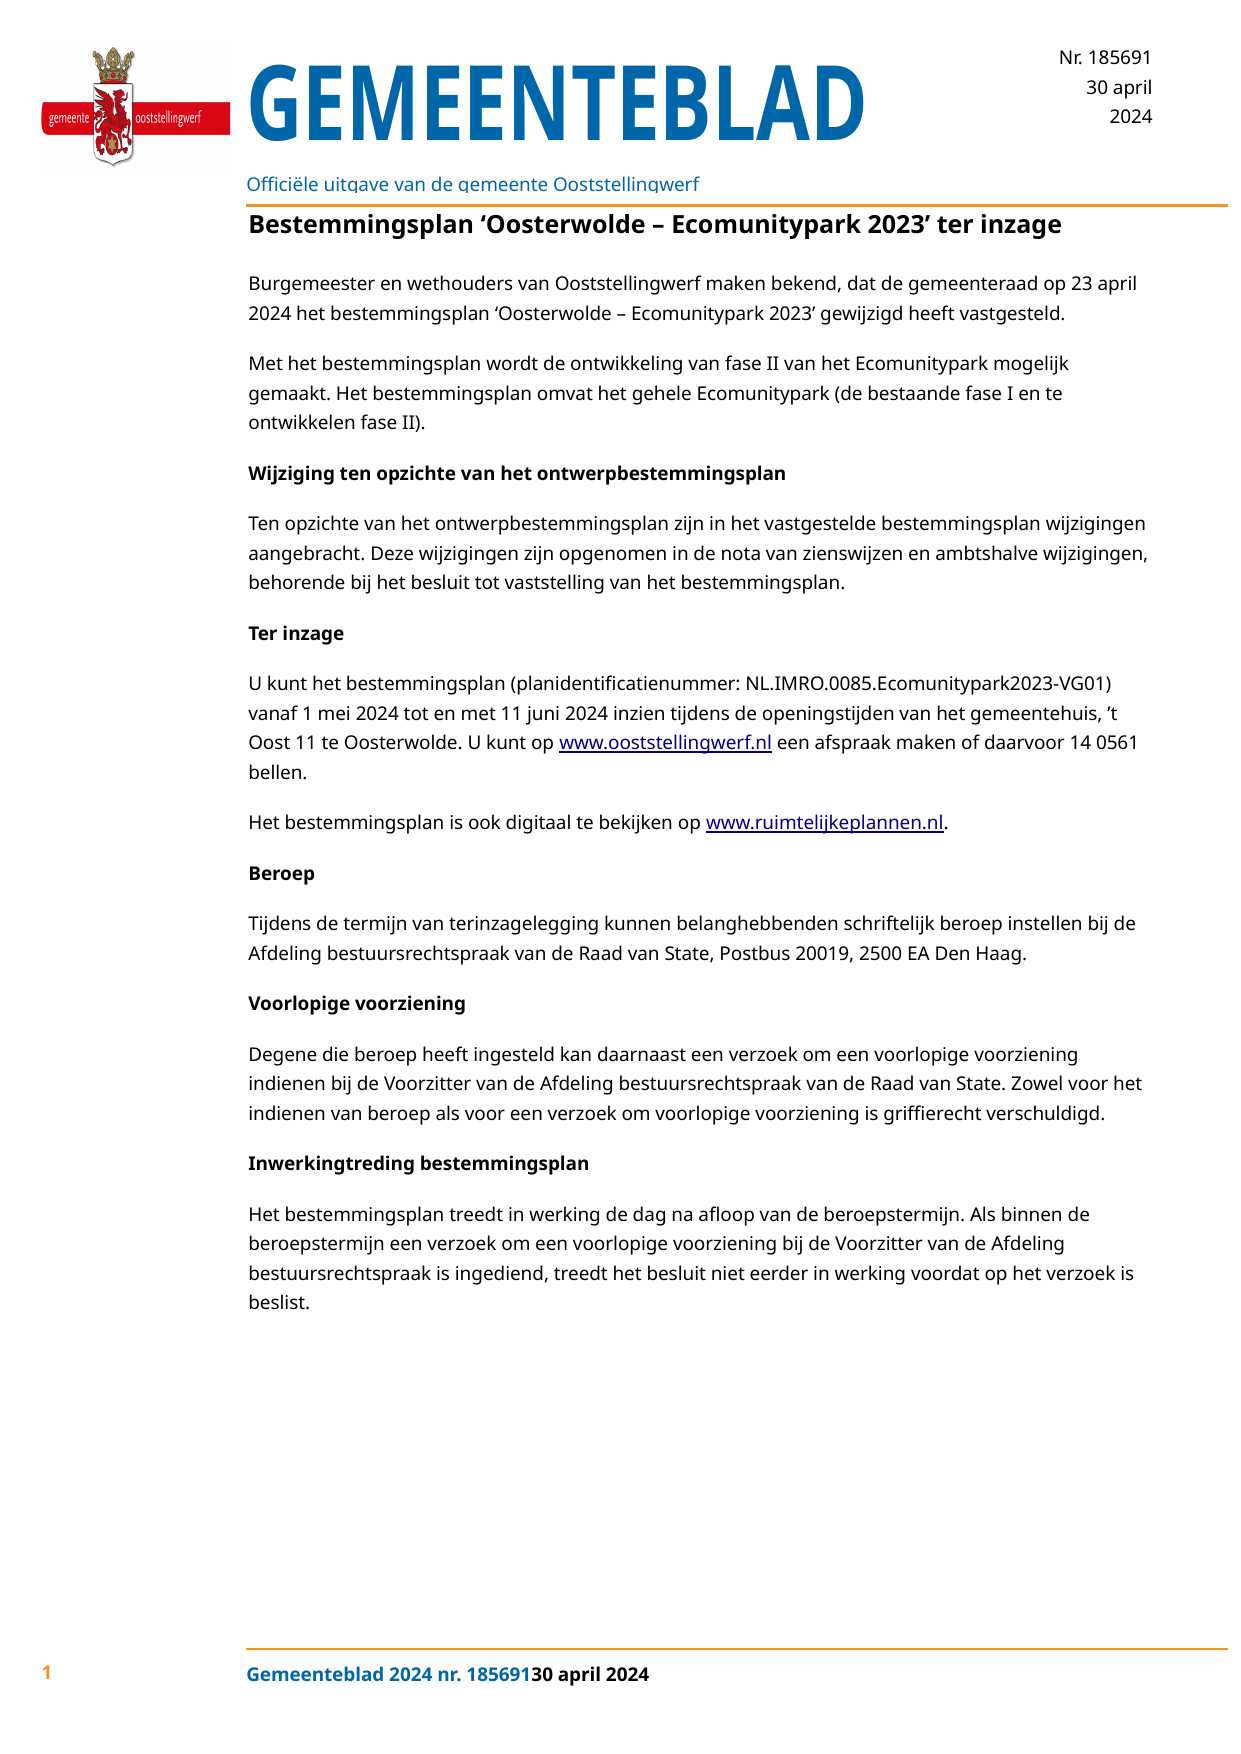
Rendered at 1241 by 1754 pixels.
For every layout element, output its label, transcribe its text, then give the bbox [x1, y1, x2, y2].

text Met het bestemmingsplan wordt de ontwikkeling van fase II van het Ecomunitypark mogelijk gemaakt. Het bestemmingsplan omvat het gehele Ecomunitypark (de bestaande fase I en te ontwikkelen fase II). [248, 350, 1152, 435]
text U kunt het bestemmingsplan (planidentificatienummer: NL.IMRO.0085.Ecomunitypark2023-VG01) vanaf 1 mei 2024 tot en met 11 juni 2024 inzien tijdens de openingstijden van het gemeentehuis, ’t Oost 11 te Oosterwolde. U kunt op www.ooststellingwerf.nl een afspraak maken of daarvoor 14 0561 bellen. [248, 670, 1152, 785]
text Inwerkingtreding bestemmingsplan [248, 1150, 1152, 1176]
text Voorlopige voorziening [248, 990, 1152, 1016]
picture [41, 47, 231, 172]
text Het bestemmingsplan is ook digitaal te bekijken op www.ruimtelijkeplannen.nl. [248, 809, 1152, 835]
text Wijziging ten opzichte van het ontwerpbestemmingsplan [248, 460, 1152, 486]
text Ten opzichte van het ontwerpbestemmingsplan zijn in het vastgestelde bestemmingsplan wijzigingen aangebracht. Deze wijzigingen zijn opgenomen in de nota van zienswijzen en ambtshalve wijzigingen, behorende bij het besluit tot vaststelling van het bestemmingsplan. [248, 510, 1152, 595]
text Degene die beroep heeft ingesteld kan daarnaast een verzoek om een voorlopige voorziening indienen bij de Voorzitter van de Afdeling bestuursrechtspraak van de Raad van State. Zowel voor het indienen van beroep als voor een verzoek om voorlopige voorziening is griffierecht verschuldigd. [248, 1041, 1152, 1126]
text Bestemmingsplan ‘Oosterwolde – Ecomunitypark 2023’ ter inzage [248, 207, 1152, 241]
text Tijdens de termijn van terinzagelegging kunnen belanghebbenden schriftelijk beroep instellen bij de Afdeling bestuursrechtspraak van de Raad van State, Postbus 20019, 2500 EA Den Haag. [248, 910, 1152, 966]
text Burgemeester en wethouders van Ooststellingwerf maken bekend, dat de gemeenteraad op 23 april 2024 het bestemmingsplan ‘Oosterwolde – Ecomunitypark 2023’ gewijzigd heeft vastgesteld. [248, 270, 1152, 326]
text Beroep [248, 860, 1152, 886]
text Ter inzage [248, 620, 1152, 646]
text Het bestemmingsplan treedt in werking de dag na afloop van de beroepstermijn. Als binnen de beroepstermijn een verzoek om een voorlopige voorziening bij de Voorzitter van de Afdeling bestuursrechtspraak is ingediend, treedt het besluit niet eerder in werking voordat op het verzoek is beslist. [248, 1201, 1152, 1315]
